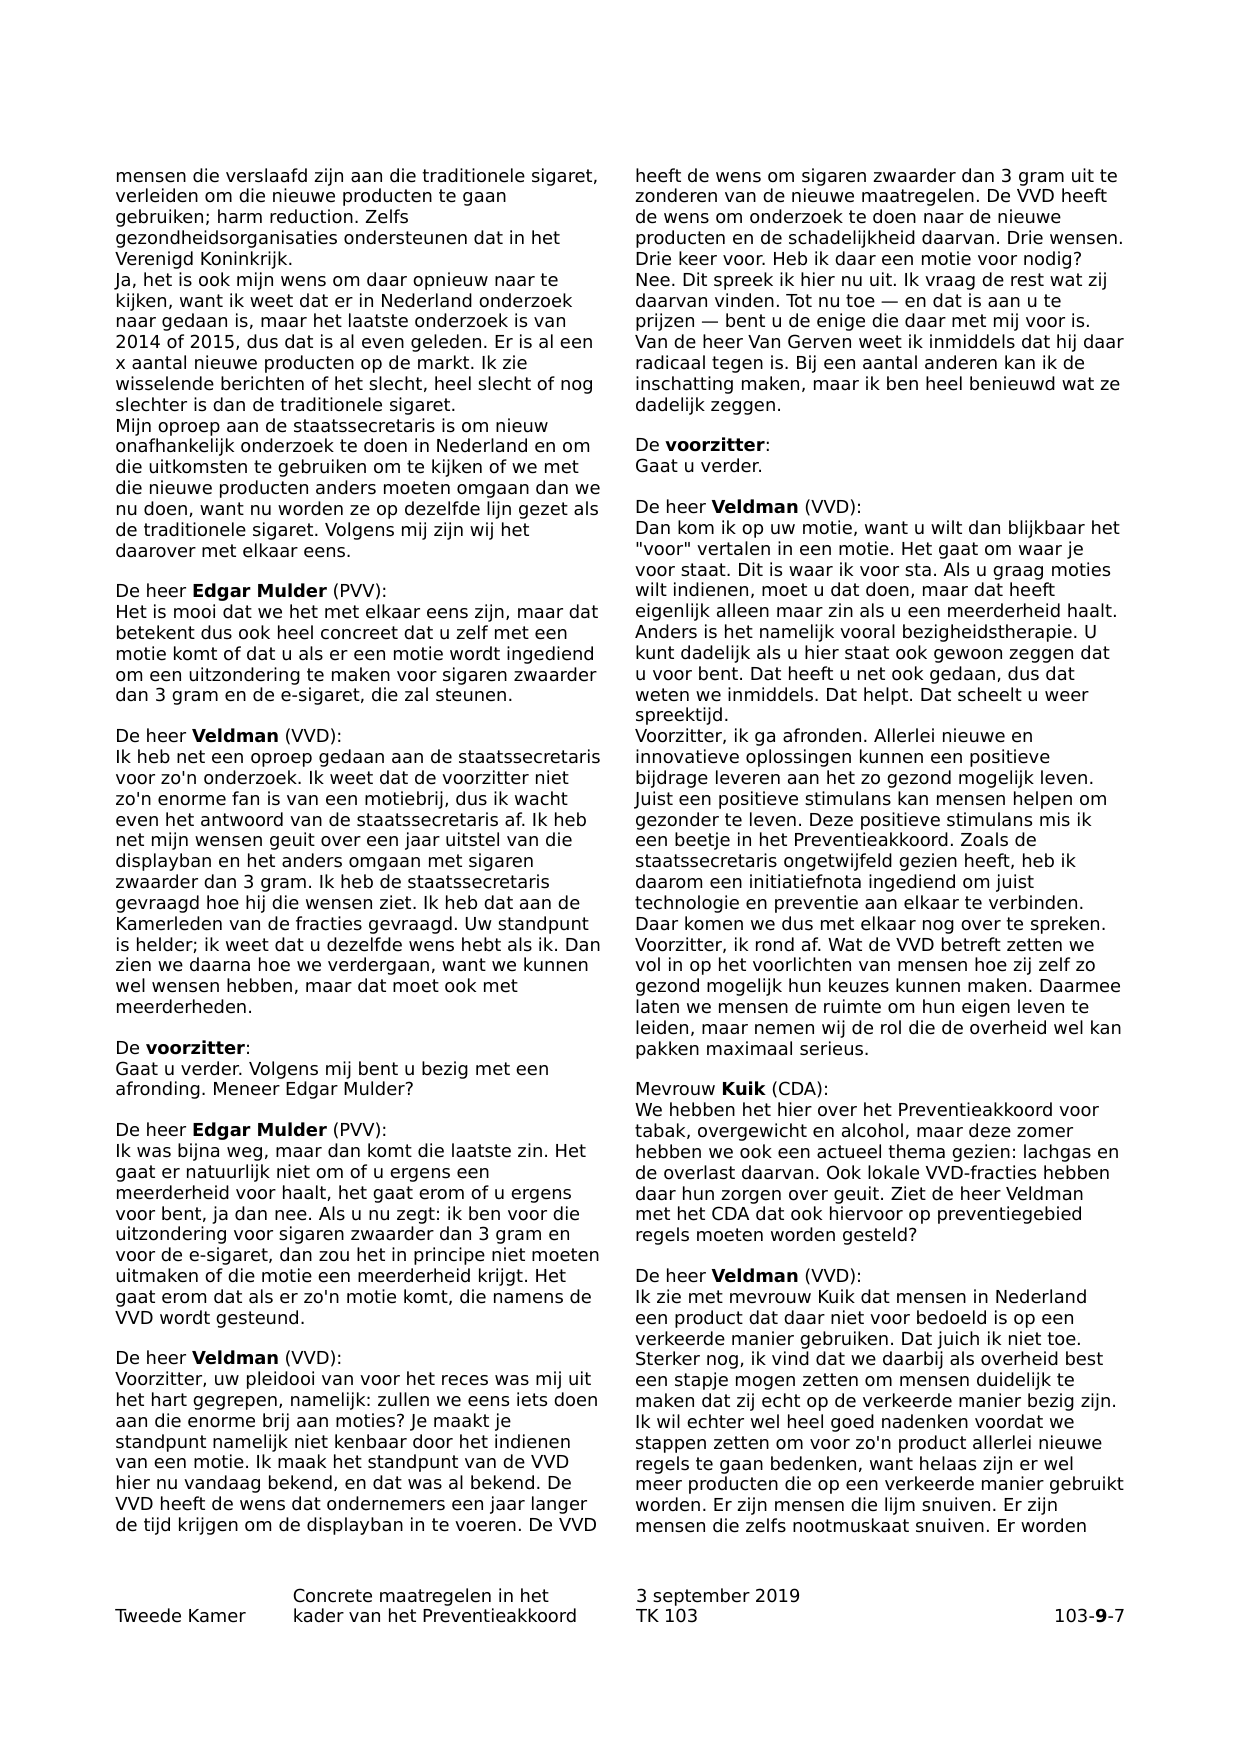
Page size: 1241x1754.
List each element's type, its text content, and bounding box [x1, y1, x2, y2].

text Mevrouw Kuik (CDA): [635, 1079, 1125, 1100]
text De voorzitter: [635, 435, 1125, 456]
text heeft de wens om sigaren zwaarder dan 3 gram uit te zonderen van de nieuwe maatregelen. De VVD heeft de wens om onderzoek te doen naar de nieuwe producten en de schadelijkheid daarvan. Drie wensen. Drie keer voor. Heb ik daar een motie voor nodig? Nee. Dit spreek ik hier nu uit. Ik vraag de rest wat zij daarvan vinden. Tot nu toe — en dat is aan u te prijzen — bent u de enige die daar met mij voor is. Van de heer Van Gerven weet ik inmiddels dat hij daar radicaal tegen is. Bij een aantal anderen kan ik de inschatting maken, maar ik ben heel benieuwd wat ze dadelijk zeggen. [635, 165, 1125, 415]
text Voorzitter, ik ga afronden. Allerlei nieuwe en innovatieve oplossingen kunnen een positieve bijdrage leveren aan het zo gezond mogelijk leven. Juist een positieve stimulans kan mensen helpen om gezonder te leven. Deze positieve stimulans mis ik een beetje in het Preventieakkoord. Zoals de staatssecretaris ongetwijfeld gezien heeft, heb ik daarom een initiatiefnota ingediend om juist technologie en preventie aan elkaar te verbinden. Daar komen we dus met elkaar nog over te spreken. [635, 726, 1125, 934]
text De voorzitter: [115, 1038, 605, 1058]
text Ik was bijna weg, maar dan komt die laatste zin. Het gaat er natuurlijk niet om of u ergens een meerderheid voor haalt, het gaat erom of u ergens voor bent, ja dan nee. Als u nu zegt: ik ben voor die uitzondering voor sigaren zwaarder dan 3 gram en voor de e-sigaret, dan zou het in principe niet moeten uitmaken of die motie een meerderheid krijgt. Het gaat erom dat als er zo'n motie komt, die namens de VVD wordt gesteund. [115, 1141, 605, 1328]
text Gaat u verder. [635, 456, 1125, 477]
text De heer Veldman (VVD): [115, 726, 605, 747]
text mensen die verslaafd zijn aan die traditionele sigaret, verleiden om die nieuwe producten te gaan gebruiken; harm reduction. Zelfs gezondheidsorganisaties ondersteunen dat in het Verenigd Koninkrijk. [115, 165, 605, 269]
text Ik heb net een oproep gedaan aan de staatssecretaris voor zo'n onderzoek. Ik weet dat de voorzitter niet zo'n enorme fan is van een motiebrij, dus ik wacht even het antwoord van de staatssecretaris af. Ik heb net mijn wensen geuit over een jaar uitstel van die displayban en het anders omgaan met sigaren zwaarder dan 3 gram. Ik heb de staatssecretaris gevraagd hoe hij die wensen ziet. Ik heb dat aan de Kamerleden van de fracties gevraagd. Uw standpunt is helder; ik weet dat u dezelfde wens hebt als ik. Dan zien we daarna hoe we verdergaan, want we kunnen wel wensen hebben, maar dat moet ook met meerderheden. [115, 747, 605, 1018]
text Voorzitter, uw pleidooi van voor het reces was mij uit het hart gegrepen, namelijk: zullen we eens iets doen aan die enorme brij aan moties? Je maakt je standpunt namelijk niet kenbaar door het indienen van een motie. Ik maak het standpunt van de VVD hier nu vandaag bekend, en dat was al bekend. De VVD heeft de wens dat ondernemers een jaar langer de tijd krijgen om de displayban in te voeren. De VVD [115, 1369, 605, 1536]
text De heer Veldman (VVD): [635, 1266, 1125, 1287]
text We hebben het hier over het Preventieakkoord voor tabak, overgewicht en alcohol, maar deze zomer hebben we ook een actueel thema gezien: lachgas en de overlast daarvan. Ook lokale VVD-fracties hebben daar hun zorgen over geuit. Ziet de heer Veldman met het CDA dat ook hiervoor op preventiegebied regels moeten worden gesteld? [635, 1100, 1125, 1246]
text Voorzitter, ik rond af. Wat de VVD betreft zetten we vol in op het voorlichten van mensen hoe zij zelf zo gezond mogelijk hun keuzes kunnen maken. Daarmee laten we mensen de ruimte om hun eigen leven te leiden, maar nemen wij de rol die de overheid wel kan pakken maximaal serieus. [635, 934, 1125, 1059]
text De heer Veldman (VVD): [635, 497, 1125, 518]
text Dan kom ik op uw motie, want u wilt dan blijkbaar het "voor" vertalen in een motie. Het gaat om waar je voor staat. Dit is waar ik voor sta. Als u graag moties wilt indienen, moet u dat doen, maar dat heeft eigenlijk alleen maar zin als u een meerderheid haalt. Anders is het namelijk vooral bezigheidstherapie. U kunt dadelijk als u hier staat ook gewoon zeggen dat u voor bent. Dat heeft u net ook gedaan, dus dat weten we inmiddels. Dat helpt. Dat scheelt u weer spreektijd. [635, 518, 1125, 726]
text Gaat u verder. Volgens mij bent u bezig met een afronding. Meneer Edgar Mulder? [115, 1058, 605, 1100]
text Mijn oproep aan de staatssecretaris is om nieuw onafhankelijk onderzoek te doen in Nederland en om die uitkomsten te gebruiken om te kijken of we met die nieuwe producten anders moeten omgaan dan we nu doen, want nu worden ze op dezelfde lijn gezet als de traditionele sigaret. Volgens mij zijn wij het daarover met elkaar eens. [115, 415, 605, 561]
text De heer Edgar Mulder (PVV): [115, 581, 605, 602]
text Het is mooi dat we het met elkaar eens zijn, maar dat betekent dus ook heel concreet dat u zelf met een motie komt of dat u als er een motie wordt ingediend om een uitzondering te maken voor sigaren zwaarder dan 3 gram en de e-sigaret, die zal steunen. [115, 602, 605, 706]
text De heer Edgar Mulder (PVV): [115, 1120, 605, 1141]
text De heer Veldman (VVD): [115, 1348, 605, 1369]
text Ja, het is ook mijn wens om daar opnieuw naar te kijken, want ik weet dat er in Nederland onderzoek naar gedaan is, maar het laatste onderzoek is van 2014 of 2015, dus dat is al even geleden. Er is al een x aantal nieuwe producten op de markt. Ik zie wisselende berichten of het slecht, heel slecht of nog slechter is dan de traditionele sigaret. [115, 269, 605, 415]
text Ik zie met mevrouw Kuik dat mensen in Nederland een product dat daar niet voor bedoeld is op een verkeerde manier gebruiken. Dat juich ik niet toe. Sterker nog, ik vind dat we daarbij als overheid best een stapje mogen zetten om mensen duidelijk te maken dat zij echt op de verkeerde manier bezig zijn. Ik wil echter wel heel goed nadenken voordat we stappen zetten om voor zo'n product allerlei nieuwe regels te gaan bedenken, want helaas zijn er wel meer producten die op een verkeerde manier gebruikt worden. Er zijn mensen die lijm snuiven. Er zijn mensen die zelfs nootmuskaat snuiven. Er worden [635, 1287, 1125, 1537]
